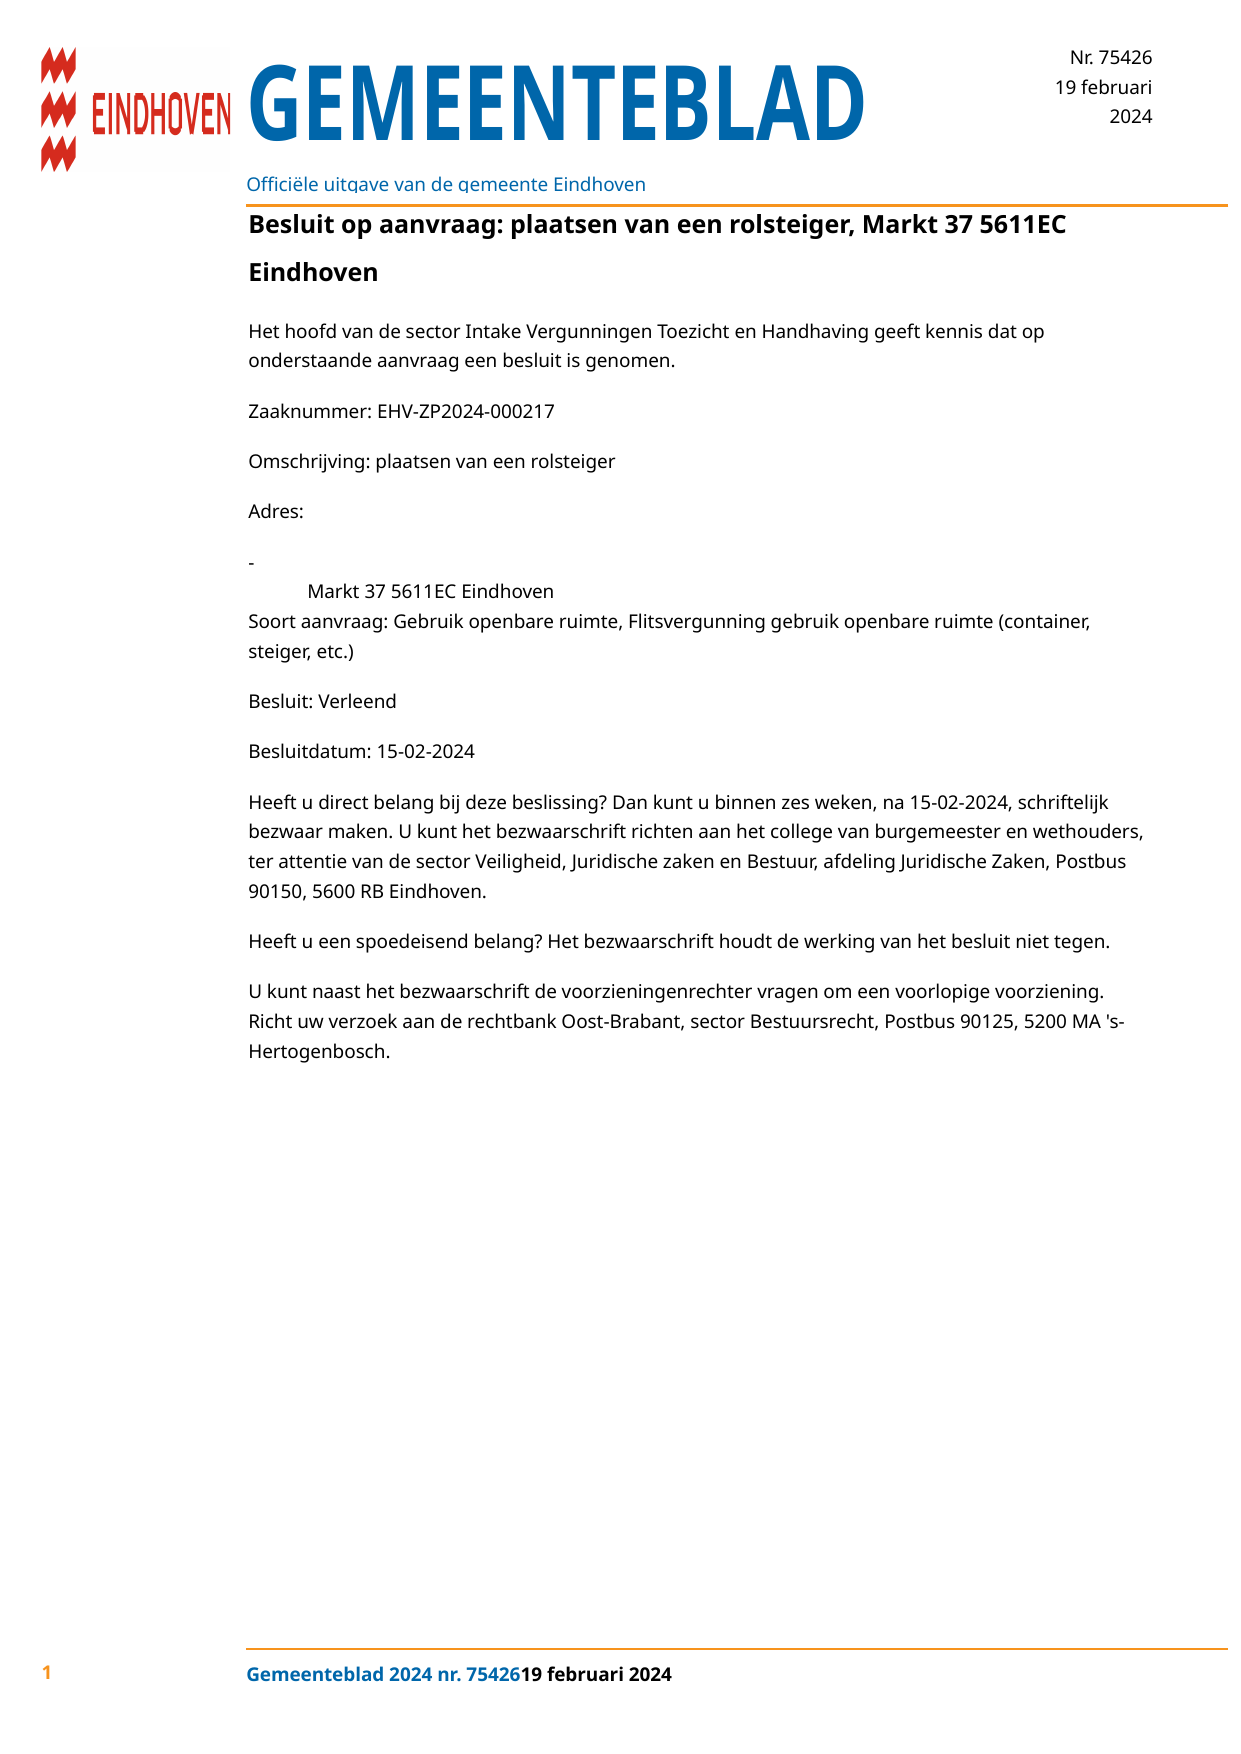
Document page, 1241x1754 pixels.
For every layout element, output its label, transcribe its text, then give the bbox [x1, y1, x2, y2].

text Het hoofd van de sector Intake Vergunningen Toezicht en Handhaving geeft kennis dat op onderstaande aanvraag een besluit is genomen. [248, 318, 1152, 373]
text Besluit op aanvraag: plaatsen van een rolsteiger, Markt 37 5611EC Eindhoven [248, 207, 1152, 288]
text Soort aanvraag: Gebruik openbare ruimte, Flitsvergunning gebruik openbare ruimte (container, steiger, etc.) [248, 608, 1152, 664]
list Markt 37 5611EC Eindhoven [248, 579, 1152, 604]
text Zaaknummer: EHV-ZP2024-000217 [248, 398, 1152, 424]
text Besluit: Verleend [248, 688, 1152, 714]
text Omschrijving: plaatsen van een rolsteiger [248, 448, 1152, 474]
text Besluitdatum: 15-02-2024 [248, 739, 1152, 764]
text U kunt naast het bezwaarschrift de voorzieningenrechter vragen om een voorlopige voorziening. Richt uw verzoek aan de rechtbank Oost-Brabant, sector Bestuursrecht, Postbus 90125, 5200 MA 's-Hertogenbosch. [248, 979, 1152, 1064]
picture [41, 47, 231, 172]
text Adres: [248, 499, 1152, 524]
text Heeft u direct belang bij deze beslissing? Dan kunt u binnen zes weken, na 15-02-2024, schriftelijk bezwaar maken. U kunt het bezwaarschrift richten aan het college van burgemeester en wethouders, ter attentie van de sector Veiligheid, Juridische zaken en Bestuur, afdeling Juridische Zaken, Postbus 90150, 5600 RB Eindhoven. [248, 789, 1152, 904]
text Heeft u een spoedeisend belang? Het bezwaarschrift houdt de werking van het besluit niet tegen. [248, 928, 1152, 954]
